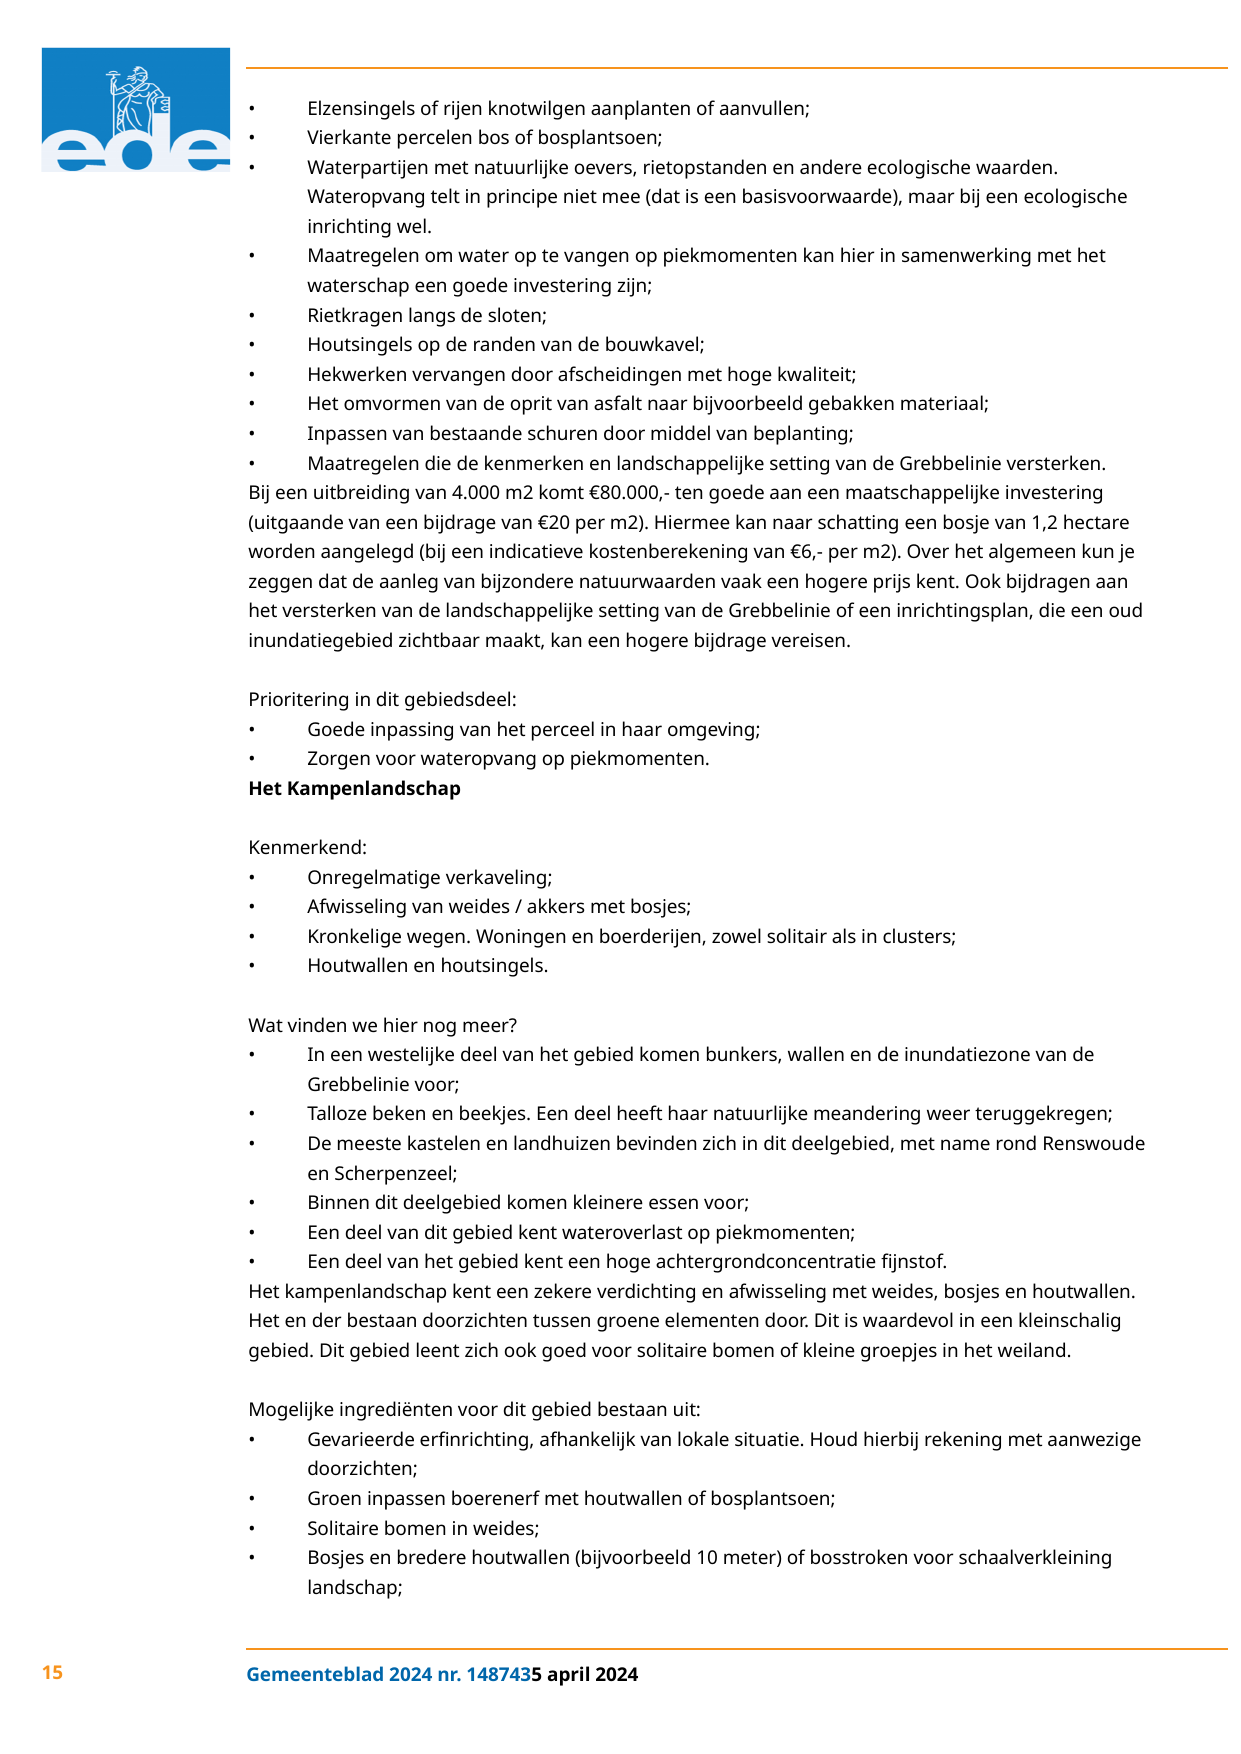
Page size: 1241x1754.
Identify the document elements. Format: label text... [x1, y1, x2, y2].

list Binnen dit deelgebied komen kleinere essen voor; [248, 1189, 1152, 1215]
list Zorgen voor wateropvang op piekmomenten. [248, 746, 1152, 771]
list De meeste kastelen en landhuizen bevinden zich in dit deelgebied, met name rond Renswoude en Scherpenzeel; [248, 1130, 1152, 1186]
list Gevarieerde erfinrichting, afhankelijk van lokale situatie. Houd hierbij rekening met aanwezige doorzichten; [248, 1426, 1152, 1481]
list Een deel van het gebied kent een hoge achtergrondconcentratie fijnstof. [248, 1248, 1152, 1274]
list Afwisseling van weides / akkers met bosjes; [248, 893, 1152, 919]
list Goede inpassing van het perceel in haar omgeving; [248, 716, 1152, 742]
list Houtwallen en houtsingels. [248, 953, 1152, 978]
list Maatregelen die de kenmerken en landschappelijke setting van de Grebbelinie versterken. [248, 450, 1152, 476]
list Het omvormen van de oprit van asfalt naar bijvoorbeeld gebakken materiaal; [248, 391, 1152, 416]
list Vierkante percelen bos of bosplantsoen; [248, 124, 1152, 150]
list Bosjes en bredere houtwallen (bijvoorbeeld 10 meter) of bosstroken voor schaalverkleining landschap; [248, 1544, 1152, 1600]
list Rietkragen langs de sloten; [248, 302, 1152, 328]
list Talloze beken en beekjes. Een deel heeft haar natuurlijke meandering weer teruggekregen; [248, 1101, 1152, 1126]
text Het kampenlandschap kent een zekere verdichting en afwisseling met weides, bosjes en houtwallen. Het en der bestaan doorzichten tussen groene elementen door. Dit is waardevol in een kleinschalig gebied. Dit gebied leent zich ook goed voor solitaire bomen of kleine groepjes in het weiland. [248, 1278, 1152, 1363]
text Het Kampenlandschap [248, 775, 1152, 801]
list Inpassen van bestaande schuren door middel van beplanting; [248, 420, 1152, 446]
list Kronkelige wegen. Woningen en boerderijen, zowel solitair als in clusters; [248, 923, 1152, 949]
list Maatregelen om water op te vangen op piekmomenten kan hier in samenwerking met het waterschap een goede investering zijn; [248, 243, 1152, 298]
text Bij een uitbreiding van 4.000 m2 komt €80.000,- ten goede aan een maatschappelijke investering (uitgaande van een bijdrage van €20 per m2). Hiermee kan naar schatting een bosje van 1,2 hectare worden aangelegd (bij een indicatieve kostenberekening van €6,- per m2). Over het algemeen kun je zeggen dat de aanleg van bijzondere natuurwaarden vaak een hogere prijs kent. Ook bijdragen aan het versterken van de landschappelijke setting van de Grebbelinie of een inrichtingsplan, die een oud inundatiegebied zichtbaar maakt, kan een hogere bijdrage vereisen. [248, 479, 1152, 653]
list Waterpartijen met natuurlijke oevers, rietopstanden en andere ecologische waarden. Wateropvang telt in principe niet mee (dat is een basisvoorwaarde), maar bij een ecologische inrichting wel. [248, 154, 1152, 239]
text Mogelijke ingrediënten voor dit gebied bestaan uit: [248, 1396, 1152, 1422]
list Onregelmatige verkaveling; [248, 864, 1152, 890]
list In een westelijke deel van het gebied komen bunkers, wallen en de inundatiezone van de Grebbelinie voor; [248, 1041, 1152, 1097]
list Elzensingels of rijen knotwilgen aanplanten of aanvullen; [248, 95, 1152, 121]
list Groen inpassen boerenerf met houtwallen of bosplantsoen; [248, 1485, 1152, 1511]
list Een deel van dit gebied kent wateroverlast op piekmomenten; [248, 1219, 1152, 1245]
list Solitaire bomen in weides; [248, 1515, 1152, 1541]
text Prioritering in dit gebiedsdeel: [248, 686, 1152, 712]
list Hekwerken vervangen door afscheidingen met hoge kwaliteit; [248, 361, 1152, 387]
text Wat vinden we hier nog meer? [248, 1012, 1152, 1038]
picture [41, 47, 231, 172]
text Kenmerkend: [248, 834, 1152, 860]
list Houtsingels op de randen van de bouwkavel; [248, 331, 1152, 357]
